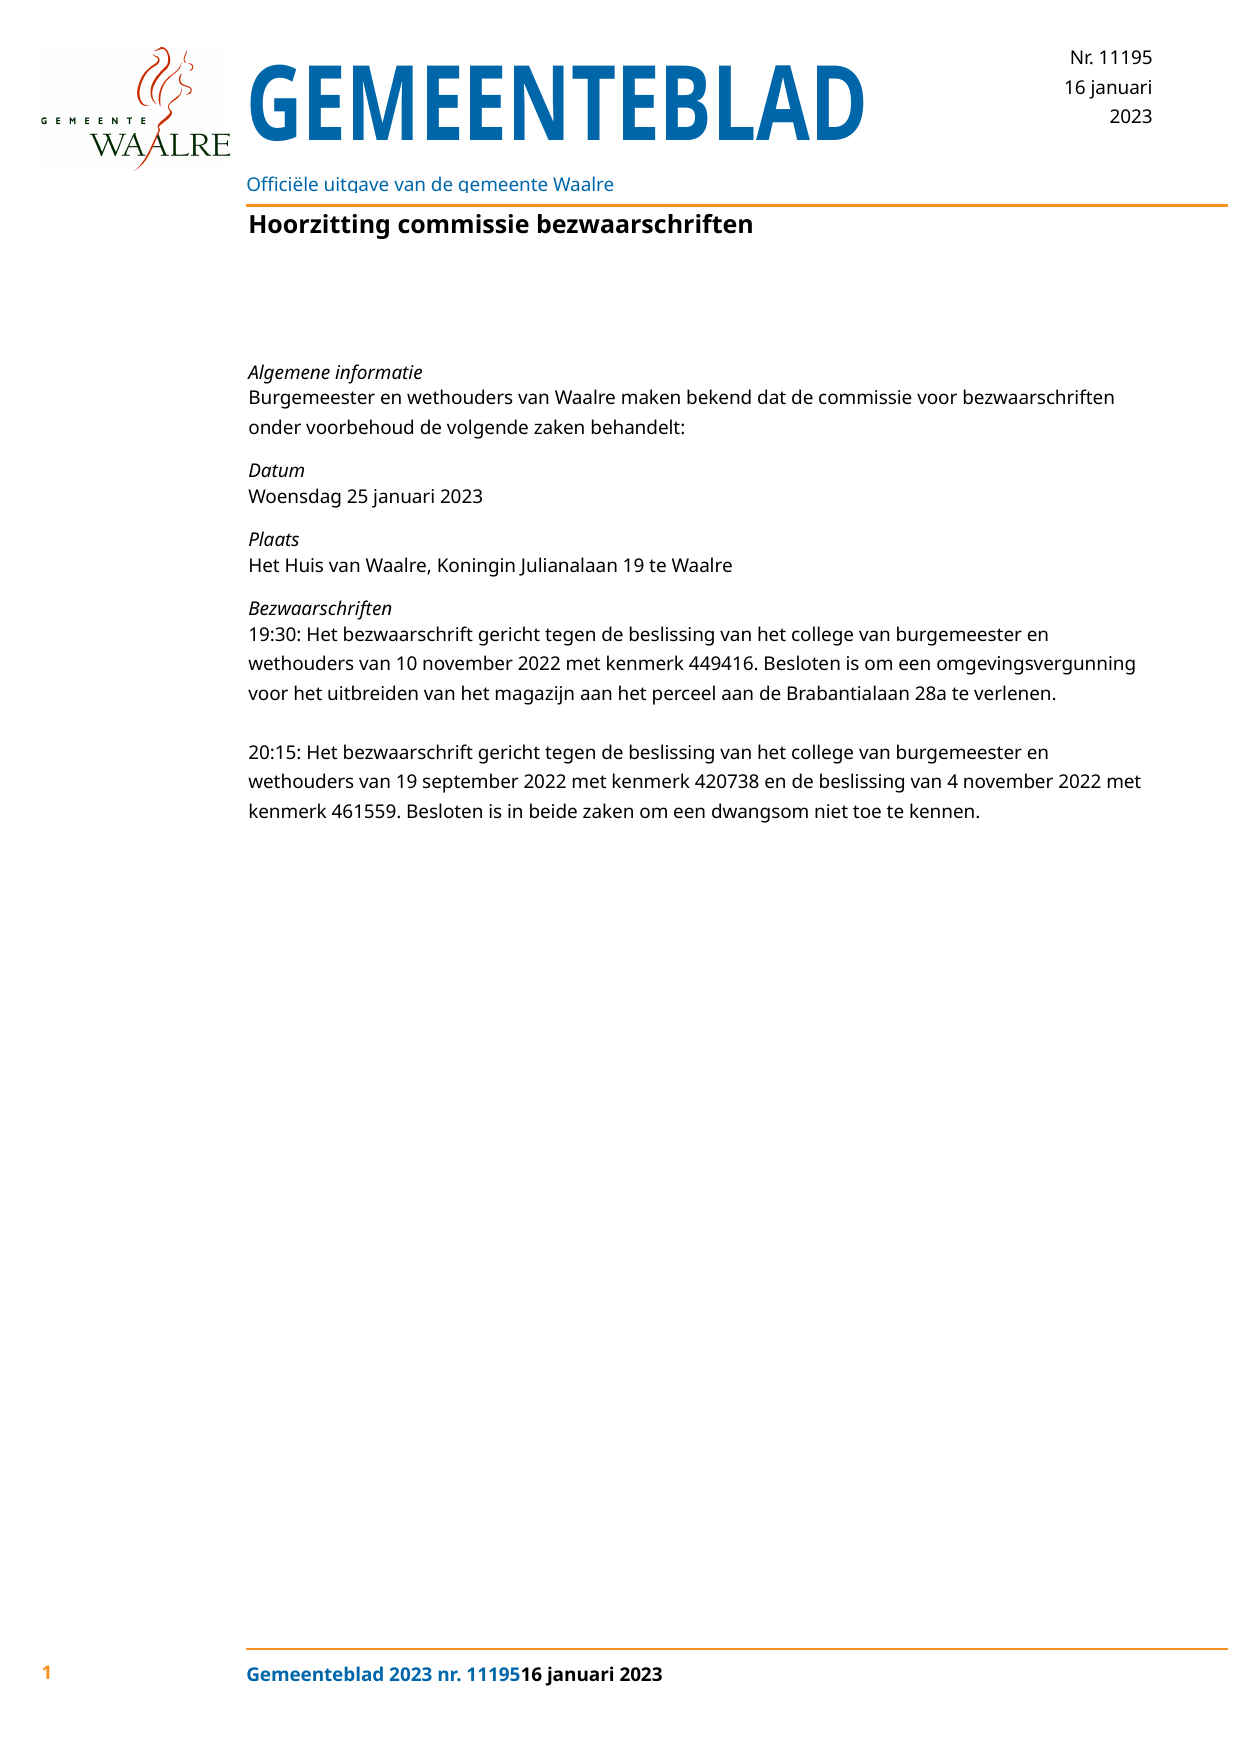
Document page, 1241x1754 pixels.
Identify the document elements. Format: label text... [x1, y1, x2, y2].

text Datum [248, 457, 1152, 483]
text Burgemeester en wethouders van Waalre maken bekend dat de commissie voor bezwaarschriften onder voorbehoud de volgende zaken behandelt: [248, 384, 1152, 440]
text Het Huis van Waalre, Koningin Julianalaan 19 te Waalre [248, 552, 1152, 578]
text Algemene informatie [248, 359, 1152, 384]
picture [41, 47, 231, 172]
text 20:15: Het bezwaarschrift gericht tegen de beslissing van het college van burgemeester en wethouders van 19 september 2022 met kenmerk 420738 en de beslissing van 4 november 2022 met kenmerk 461559. Besloten is in beide zaken om een dwangsom niet toe te kennen. [248, 739, 1152, 824]
text Woensdag 25 januari 2023 [248, 483, 1152, 509]
text 19:30: Het bezwaarschrift gericht tegen de beslissing van het college van burgemeester en wethouders van 10 november 2022 met kenmerk 449416. Besloten is om een omgevingsvergunning voor het uitbreiden van het magazijn aan het perceel aan de Brabantialaan 28a te verlenen. [248, 621, 1152, 706]
text Plaats [248, 526, 1152, 552]
text Hoorzitting commissie bezwaarschriften [248, 207, 1152, 241]
text Bezwaarschriften [248, 595, 1152, 621]
